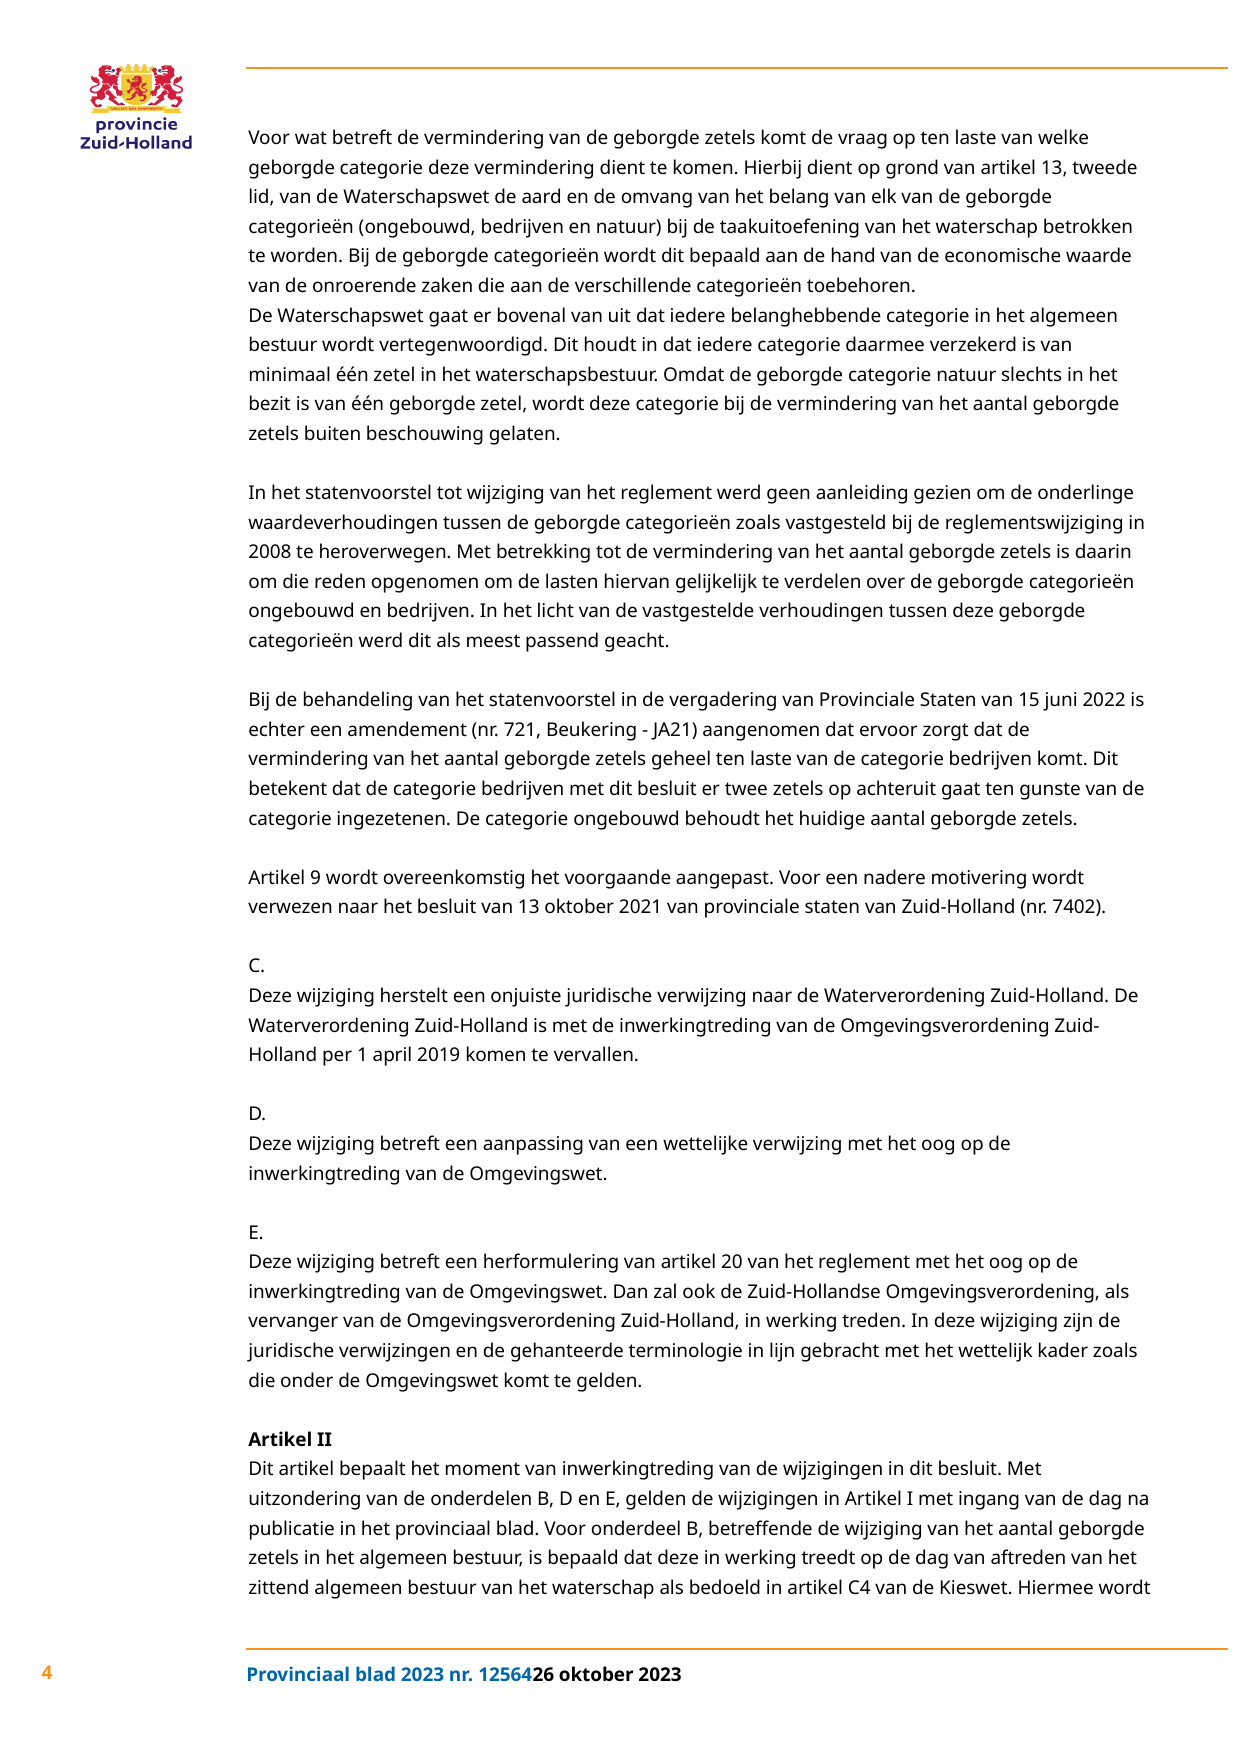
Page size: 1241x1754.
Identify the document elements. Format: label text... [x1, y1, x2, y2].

text Artikel 9 wordt overeenkomstig het voorgaande aangepast. Voor een nadere motivering wordt verwezen naar het besluit van 13 oktober 2021 van provinciale staten van Zuid-Holland (nr. 7402). [248, 864, 1152, 919]
text C. [248, 953, 1152, 978]
text Deze wijziging betreft een aanpassing van een wettelijke verwijzing met het oog op de inwerkingtreding van de Omgevingswet. [248, 1130, 1152, 1186]
text E. [248, 1219, 1152, 1245]
text Voor wat betreft de vermindering van de geborgde zetels komt de vraag op ten laste van welke geborgde categorie deze vermindering dient te komen. Hierbij dient op grond van artikel 13, tweede lid, van de Waterschapswet de aard en de omvang van het belang van elk van de geborgde categorieën (ongebouwd, bedrijven en natuur) bij de taakuitoefening van het waterschap betrokken te worden. Bij de geborgde categorieën wordt dit bepaald aan de hand van de economische waarde van de onroerende zaken die aan de verschillende categorieën toebehoren. [248, 124, 1152, 298]
text Deze wijziging betreft een herformulering van artikel 20 van het reglement met het oog op de inwerkingtreding van de Omgevingswet. Dan zal ook de Zuid-Hollandse Omgevingsverordening, als vervanger van de Omgevingsverordening Zuid-Holland, in werking treden. In deze wijziging zijn de juridische verwijzingen en de gehanteerde terminologie in lijn gebracht met het wettelijk kader zoals die onder de Omgevingswet komt te gelden. [248, 1248, 1152, 1393]
text Dit artikel bepaalt het moment van inwerkingtreding van de wijzigingen in dit besluit. Met uitzondering van de onderdelen B, D en E, gelden de wijzigingen in Artikel I met ingang van de dag na publicatie in het provinciaal blad. Voor onderdeel B, betreffende de wijziging van het aantal geborgde zetels in het algemeen bestuur, is bepaald dat deze in werking treedt op de dag van aftreden van het zittend algemeen bestuur van het waterschap als bedoeld in artikel C4 van de Kieswet. Hiermee wordt [248, 1456, 1152, 1600]
text Deze wijziging herstelt een onjuiste juridische verwijzing naar de Waterverordening Zuid-Holland. De Waterverordening Zuid-Holland is met de inwerkingtreding van de Omgevingsverordening Zuid-Holland per 1 april 2019 komen te vervallen. [248, 982, 1152, 1067]
picture [41, 47, 231, 172]
text De Waterschapswet gaat er bovenal van uit dat iedere belanghebbende categorie in het algemeen bestuur wordt vertegenwoordigd. Dit houdt in dat iedere categorie daarmee verzekerd is van minimaal één zetel in het waterschapsbestuur. Omdat de geborgde categorie natuur slechts in het bezit is van één geborgde zetel, wordt deze categorie bij de vermindering van het aantal geborgde zetels buiten beschouwing gelaten. [248, 302, 1152, 446]
text In het statenvoorstel tot wijziging van het reglement werd geen aanleiding gezien om de onderlinge waardeverhoudingen tussen de geborgde categorieën zoals vastgesteld bij de reglementswijziging in 2008 te heroverwegen. Met betrekking tot de vermindering van het aantal geborgde zetels is daarin om die reden opgenomen om de lasten hiervan gelijkelijk te verdelen over de geborgde categorieën ongebouwd en bedrijven. In het licht van de vastgestelde verhoudingen tussen deze geborgde categorieën werd dit als meest passend geacht. [248, 479, 1152, 653]
text Artikel II [248, 1426, 1152, 1452]
text Bij de behandeling van het statenvoorstel in de vergadering van Provinciale Staten van 15 juni 2022 is echter een amendement (nr. 721, Beukering - JA21) aangenomen dat ervoor zorgt dat de vermindering van het aantal geborgde zetels geheel ten laste van de categorie bedrijven komt. Dit betekent dat de categorie bedrijven met dit besluit er twee zetels op achteruit gaat ten gunste van de categorie ingezetenen. De categorie ongebouwd behoudt het huidige aantal geborgde zetels. [248, 686, 1152, 831]
text D. [248, 1101, 1152, 1126]
